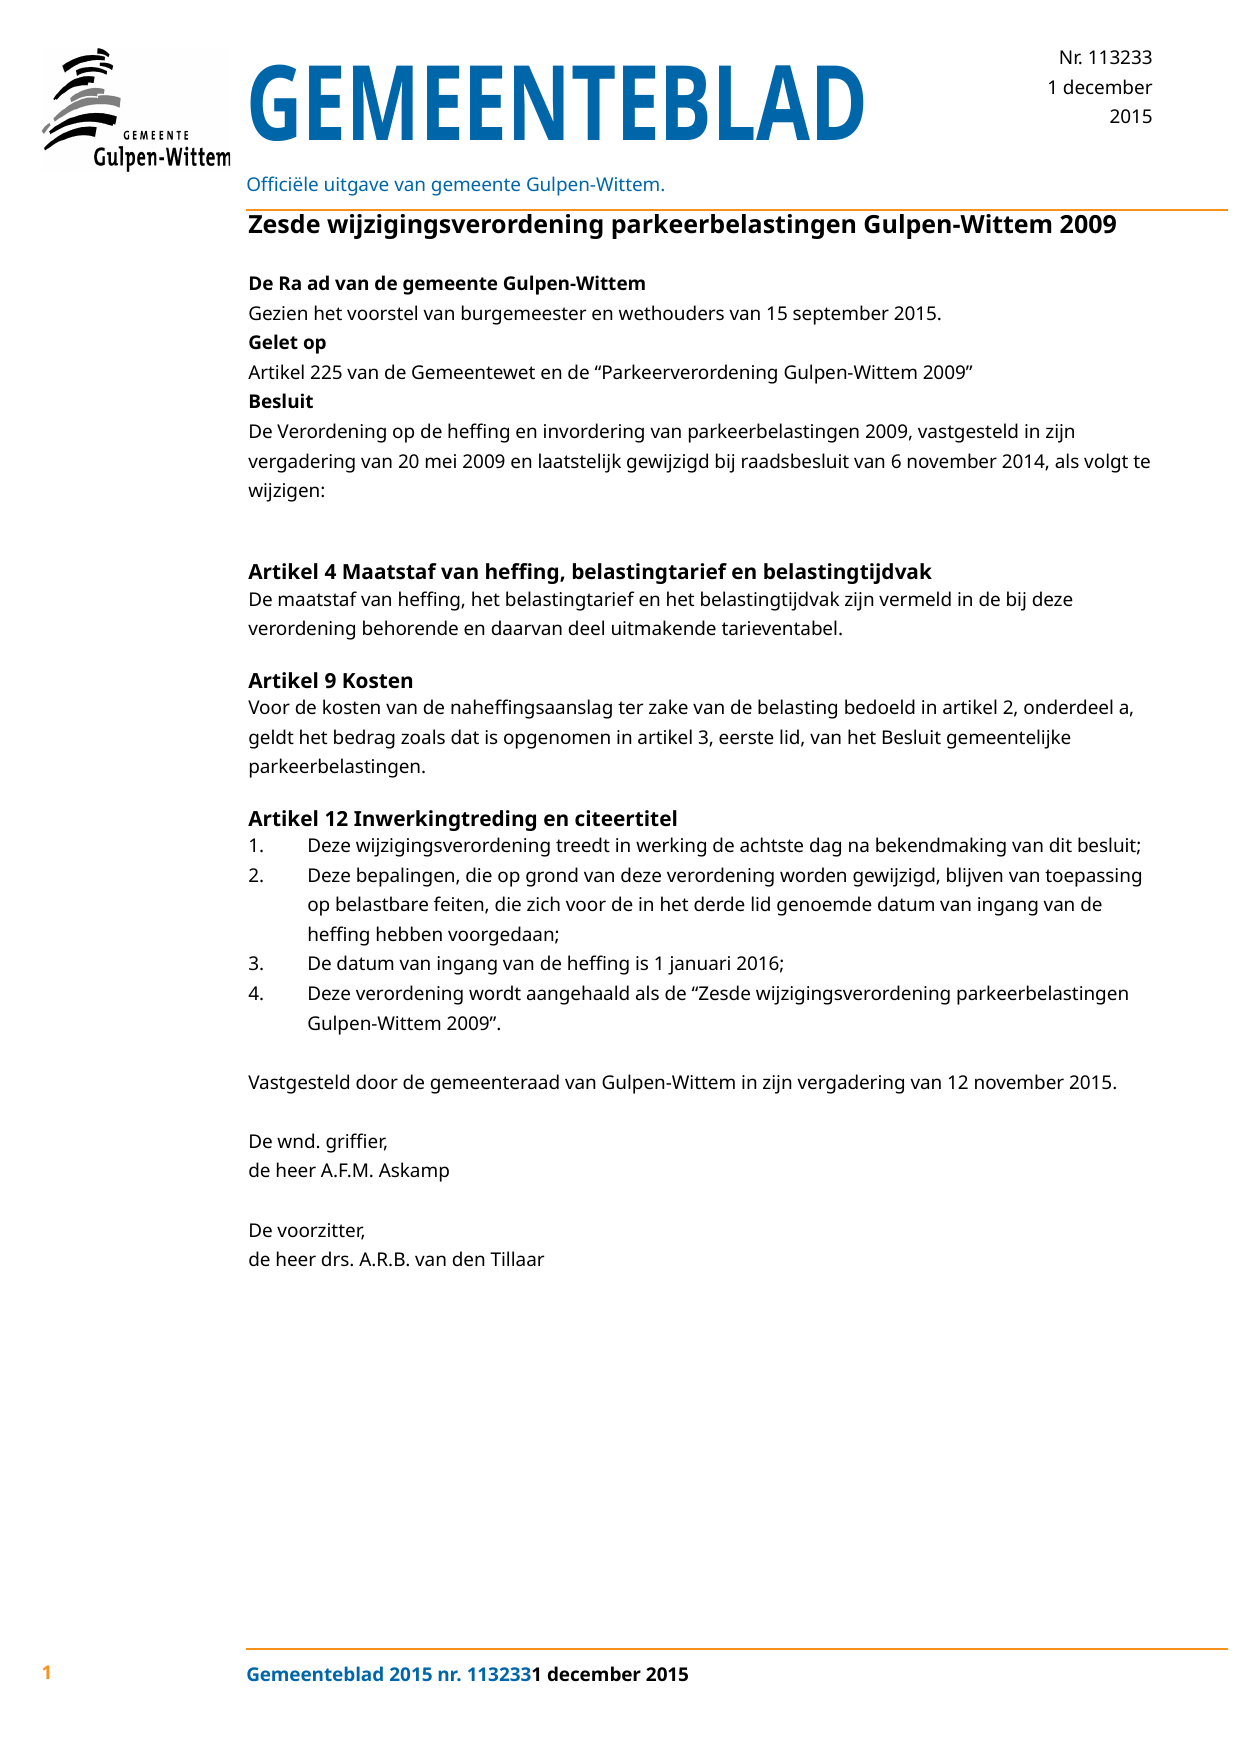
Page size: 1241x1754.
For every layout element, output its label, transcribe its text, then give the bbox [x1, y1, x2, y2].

text Artikel 225 van de Gemeentewet en de “Parkeerverordening Gulpen-Wittem 2009” [248, 359, 1152, 385]
text De Verordening op de heffing en invordering van parkeerbelastingen 2009, vastgesteld in zijn vergadering van 20 mei 2009 en laatstelijk gewijzigd bij raadsbesluit van 6 november 2014, als volgt te wijzigen: [248, 418, 1152, 503]
list Deze bepalingen, die op grond van deze verordening worden gewijzigd, blijven van toepassing op belastbare feiten, die zich voor de in het derde lid genoemde datum van ingang van de heffing hebben voorgedaan; [248, 862, 1152, 947]
text Gezien het voorstel van burgemeester en wethouders van 15 september 2015. [248, 300, 1152, 326]
text Vastgesteld door de gemeenteraad van Gulpen-Wittem in zijn vergadering van 12 november 2015. [248, 1069, 1152, 1095]
text Voor de kosten van de naheffingsaanslag ter zake van de belasting bedoeld in artikel 2, onderdeel a, geldt het bedrag zoals dat is opgenomen in artikel 3, eerste lid, van het Besluit gemeentelijke parkeerbelastingen. [248, 694, 1152, 779]
text Artikel 9 Kosten [248, 666, 1152, 694]
text Zesde wijzigingsverordening parkeerbelastingen Gulpen-Wittem 2009 [248, 211, 1152, 241]
list Deze wijzigingsverordening treedt in werking de achtste dag na bekendmaking van dit besluit; [248, 832, 1152, 858]
text De Ra ad van de gemeente Gulpen-Wittem [248, 270, 1152, 296]
text De voorzitter, [248, 1217, 1152, 1243]
text de heer drs. A.R.B. van den Tillaar [248, 1246, 1152, 1272]
list De datum van ingang van de heffing is 1 januari 2016; [248, 951, 1152, 976]
text de heer A.F.M. Askamp [248, 1158, 1152, 1183]
text De wnd. griffier, [248, 1128, 1152, 1154]
text De maatstaf van heffing, het belastingtarief en het belastingtijdvak zijn vermeld in de bij deze verordening behorende en daarvan deel uitmakende tarieventabel. [248, 586, 1152, 641]
text Artikel 12 Inwerkingtreding en citeertitel [248, 804, 1152, 832]
list Deze verordening wordt aangehaald als de “Zesde wijzigingsverordening parkeerbelastingen Gulpen-Wittem 2009”. [248, 980, 1152, 1036]
text Artikel 4 Maatstaf van heffing, belastingtarief en belastingtijdvak [248, 557, 1152, 586]
text Besluit [248, 389, 1152, 414]
picture [41, 47, 231, 172]
text Gelet op [248, 329, 1152, 355]
